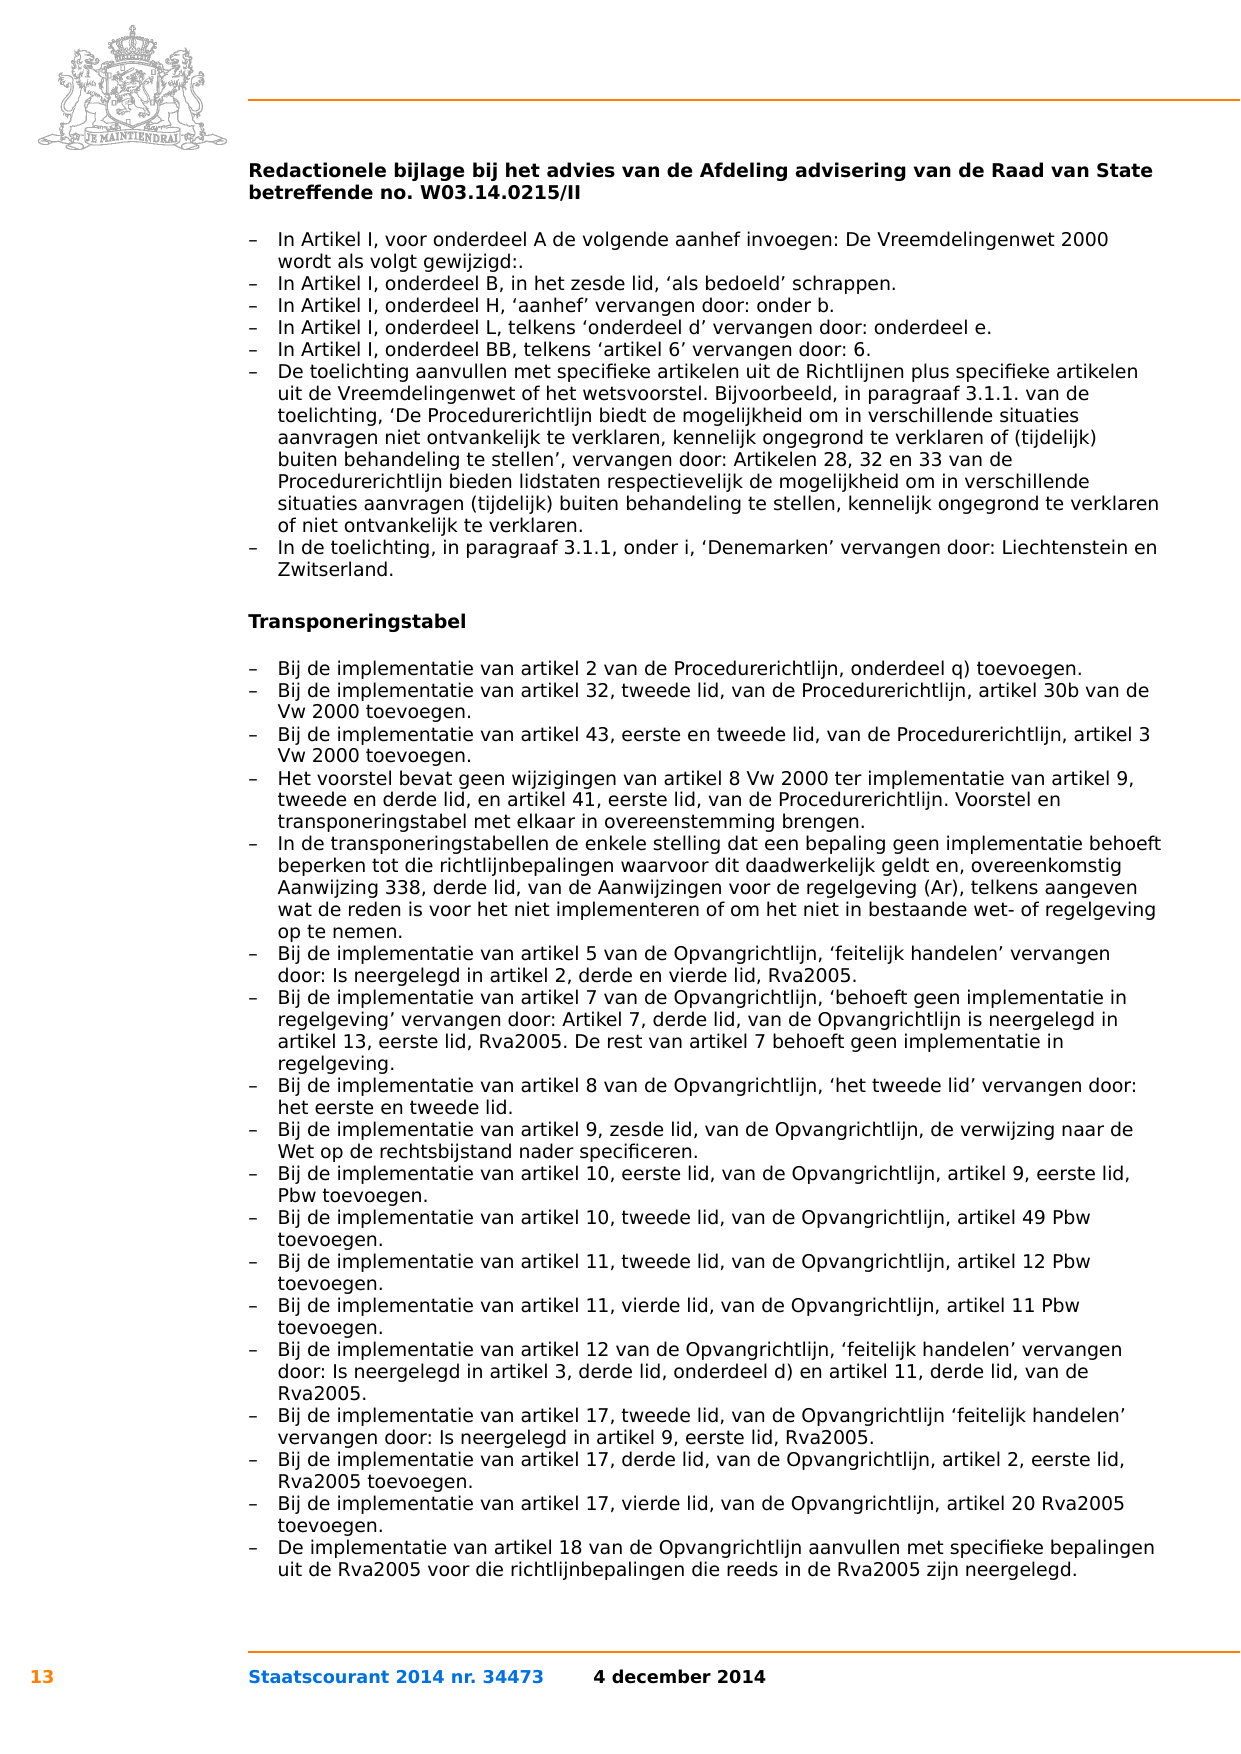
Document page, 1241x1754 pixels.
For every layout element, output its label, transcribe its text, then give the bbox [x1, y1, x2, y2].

text – Bij de implementatie van artikel 32, tweede lid, van de Procedurerichtlijn, artikel 30b van de Vw 2000 toevoegen. [248, 679, 1163, 723]
text – Bij de implementatie van artikel 11, vierde lid, van de Opvangrichtlijn, artikel 11 Pbw toevoegen. [248, 1295, 1163, 1339]
text – In Artikel I, onderdeel H, ‘aanhef’ vervangen door: onder b. [248, 295, 1163, 317]
text – Bij de implementatie van artikel 2 van de Procedurerichtlijn, onderdeel q) toevoegen. [248, 657, 1163, 679]
text – Bij de implementatie van artikel 5 van de Opvangrichtlijn, ‘feitelijk handelen’ vervangen door: Is neergelegd in artikel 2, derde en vierde lid, Rva2005. [248, 943, 1163, 987]
text – In Artikel I, onderdeel L, telkens ‘onderdeel d’ vervangen door: onderdeel e. [248, 317, 1163, 339]
text – Bij de implementatie van artikel 7 van de Opvangrichtlijn, ‘behoeft geen implementatie in regelgeving’ vervangen door: Artikel 7, derde lid, van de Opvangrichtlijn is neergelegd in artikel 13, eerste lid, Rva2005. De rest van artikel 7 behoeft geen implementatie in regelgeving. [248, 987, 1163, 1075]
text – Bij de implementatie van artikel 12 van de Opvangrichtlijn, ‘feitelijk handelen’ vervangen door: Is neergelegd in artikel 3, derde lid, onderdeel d) en artikel 11, derde lid, van de Rva2005. [248, 1339, 1163, 1405]
text – In Artikel I, onderdeel BB, telkens ‘artikel 6’ vervangen door: 6. [248, 339, 1163, 361]
picture [38, 25, 227, 150]
text – De toelichting aanvullen met specifieke artikelen uit de Richtlijnen plus specifieke artikelen uit de Vreemdelingenwet of het wetsvoorstel. Bijvoorbeeld, in paragraaf 3.1.1. van de toelichting, ‘De Procedurerichtlijn biedt de mogelijkheid om in verschillende situaties aanvragen niet ontvankelijk te verklaren, kennelijk ongegrond te verklaren of (tijdelijk) buiten behandeling te stellen’, vervangen door: Artikelen 28, 32 en 33 van de Procedurerichtlijn bieden lidstaten respectievelijk de mogelijkheid om in verschillende situaties aanvragen (tijdelijk) buiten behandeling te stellen, kennelijk ongegrond te verklaren of niet ontvankelijk te verklaren. [248, 361, 1163, 537]
text – In Artikel I, voor onderdeel A de volgende aanhef invoegen: De Vreemdelingenwet 2000 wordt als volgt gewijzigd:. [248, 229, 1163, 273]
text – Bij de implementatie van artikel 17, derde lid, van de Opvangrichtlijn, artikel 2, eerste lid, Rva2005 toevoegen. [248, 1449, 1163, 1493]
text – Bij de implementatie van artikel 11, tweede lid, van de Opvangrichtlijn, artikel 12 Pbw toevoegen. [248, 1251, 1163, 1295]
text – Bij de implementatie van artikel 8 van de Opvangrichtlijn, ‘het tweede lid’ vervangen door: het eerste en tweede lid. [248, 1075, 1163, 1119]
text – Bij de implementatie van artikel 9, zesde lid, van de Opvangrichtlijn, de verwijzing naar de Wet op de rechtsbijstand nader specificeren. [248, 1119, 1163, 1163]
text – De implementatie van artikel 18 van de Opvangrichtlijn aanvullen met specifieke bepalingen uit de Rva2005 voor die richtlijnbepalingen die reeds in de Rva2005 zijn neergelegd. [248, 1537, 1163, 1581]
text – Bij de implementatie van artikel 10, eerste lid, van de Opvangrichtlijn, artikel 9, eerste lid, Pbw toevoegen. [248, 1163, 1163, 1207]
text – Bij de implementatie van artikel 43, eerste en tweede lid, van de Procedurerichtlijn, artikel 3 Vw 2000 toevoegen. [248, 723, 1163, 767]
subtitle Redactionele bijlage bij het advies van de Afdeling advisering van de Raad van State betreffende no. W03.14.0215/II [248, 160, 1163, 204]
text – Het voorstel bevat geen wijzigingen van artikel 8 Vw 2000 ter implementatie van artikel 9, tweede en derde lid, en artikel 41, eerste lid, van de Procedurerichtlijn. Voorstel en transponeringstabel met elkaar in overeenstemming brengen. [248, 767, 1163, 833]
text – In Artikel I, onderdeel B, in het zesde lid, ‘als bedoeld’ schrappen. [248, 273, 1163, 295]
text – Bij de implementatie van artikel 17, vierde lid, van de Opvangrichtlijn, artikel 20 Rva2005 toevoegen. [248, 1493, 1163, 1537]
text – Bij de implementatie van artikel 10, tweede lid, van de Opvangrichtlijn, artikel 49 Pbw toevoegen. [248, 1207, 1163, 1251]
text – Bij de implementatie van artikel 17, tweede lid, van de Opvangrichtlijn ‘feitelijk handelen’ vervangen door: Is neergelegd in artikel 9, eerste lid, Rva2005. [248, 1405, 1163, 1449]
subtitle Transponeringstabel [248, 611, 1163, 632]
text – In de toelichting, in paragraaf 3.1.1, onder i, ‘Denemarken’ vervangen door: Liechtenstein en Zwitserland. [248, 537, 1163, 581]
text – In de transponeringstabellen de enkele stelling dat een bepaling geen implementatie behoeft beperken tot die richtlijnbepalingen waarvoor dit daadwerkelijk geldt en, overeenkomstig Aanwijzing 338, derde lid, van de Aanwijzingen voor de regelgeving (Ar), telkens aangeven wat de reden is voor het niet implementeren of om het niet in bestaande wet- of regelgeving op te nemen. [248, 833, 1163, 943]
